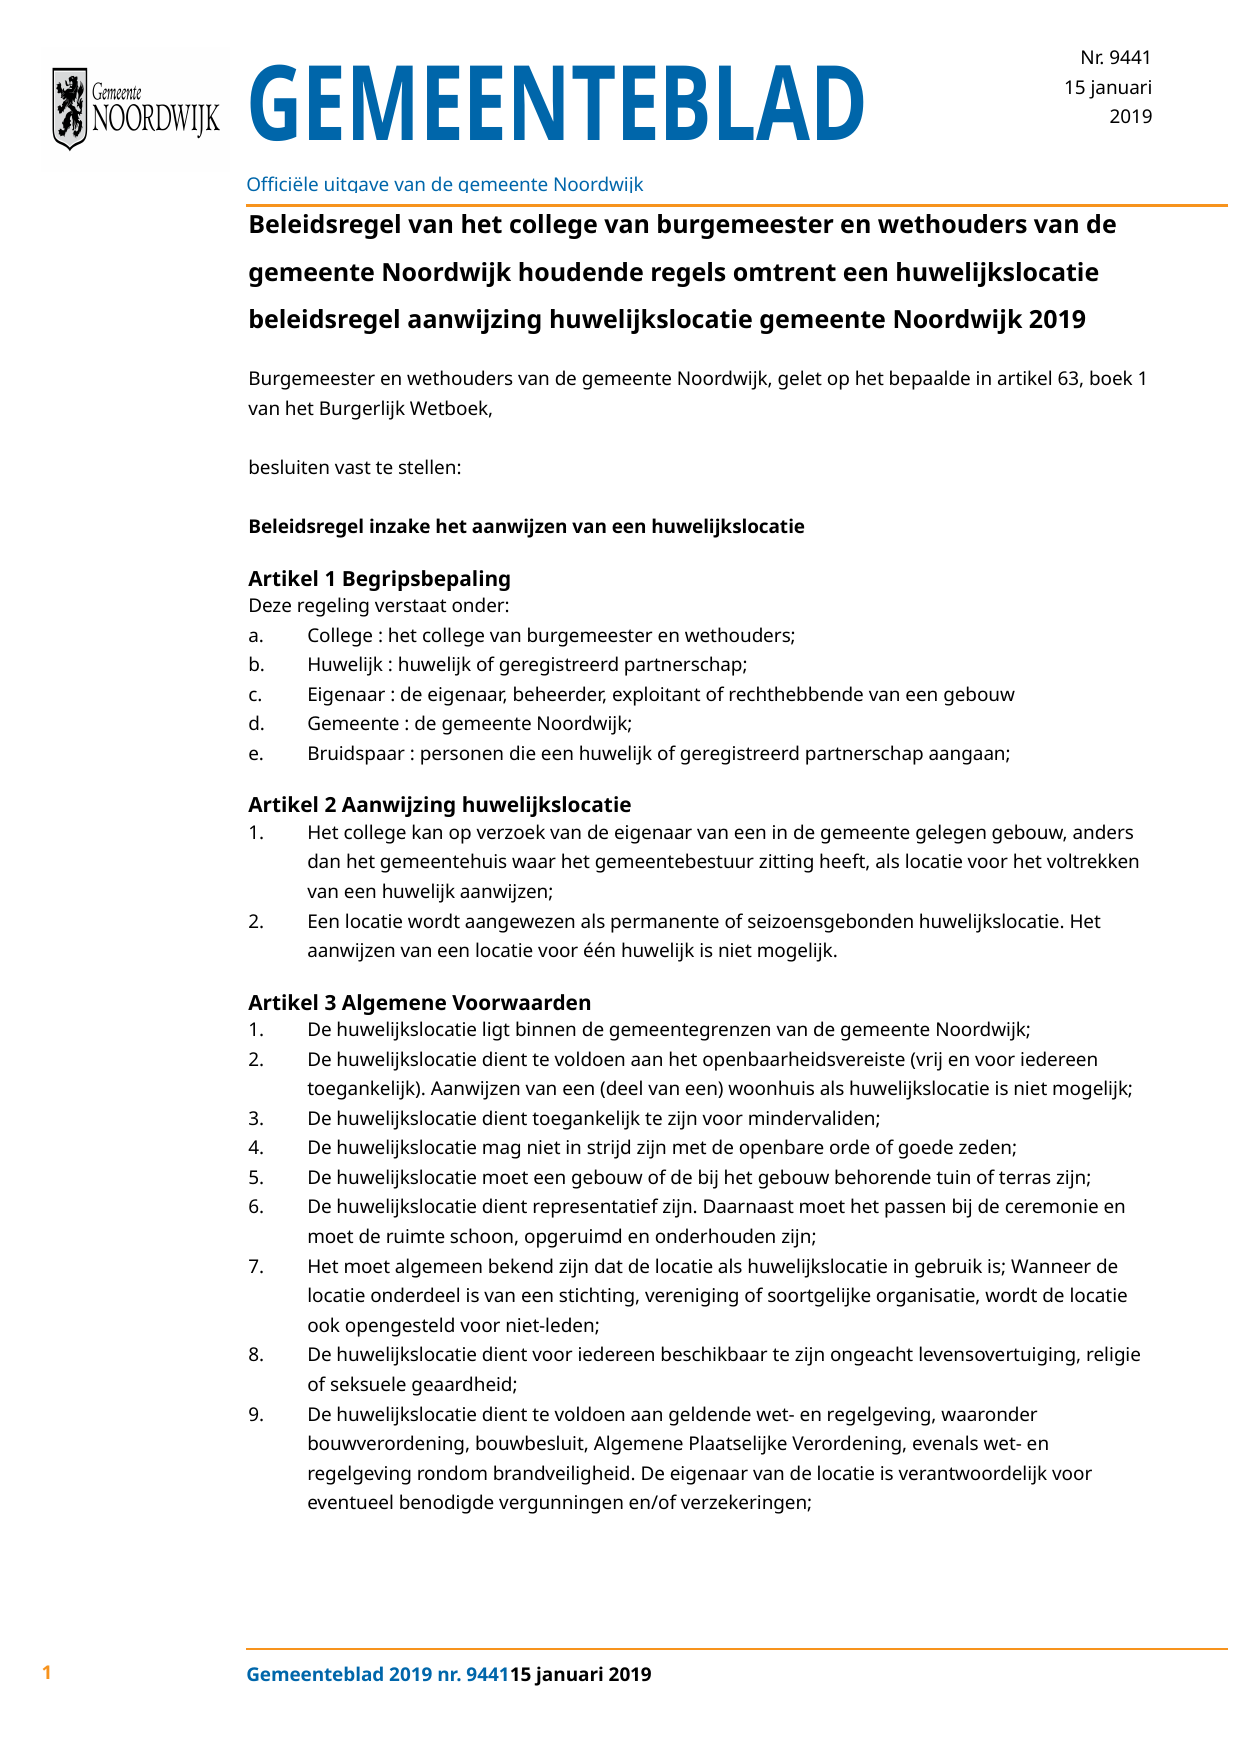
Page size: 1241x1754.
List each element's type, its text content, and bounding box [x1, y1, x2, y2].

list De huwelijkslocatie ligt binnen de gemeentegrenzen van de gemeente Noordwijk; [248, 1016, 1152, 1042]
list Een locatie wordt aangewezen als permanente of seizoensgebonden huwelijkslocatie. Het aanwijzen van een locatie voor één huwelijk is niet mogelijk. [248, 908, 1152, 963]
list Huwelijk : huwelijk of geregistreerd partnerschap; [248, 651, 1152, 677]
list De huwelijkslocatie dient te voldoen aan het openbaarheidsvereiste (vrij en voor iedereen toegankelijk). Aanwijzen van een (deel van een) woonhuis als huwelijkslocatie is niet mogelijk; [248, 1046, 1152, 1101]
list De huwelijkslocatie dient voor iedereen beschikbaar te zijn ongeacht levensovertuiging, religie of seksuele geaardheid; [248, 1342, 1152, 1397]
list De huwelijkslocatie moet een gebouw of de bij het gebouw behorende tuin of terras zijn; [248, 1164, 1152, 1190]
list Het college kan op verzoek van de eigenaar van een in de gemeente gelegen gebouw, anders dan het gemeentehuis waar het gemeentebestuur zitting heeft, als locatie voor het voltrekken van een huwelijk aanwijzen; [248, 819, 1152, 904]
list De huwelijkslocatie mag niet in strijd zijn met de openbare orde of goede zeden; [248, 1134, 1152, 1160]
text Deze regeling verstaat onder: [248, 592, 1152, 618]
list College : het college van burgemeester en wethouders; [248, 622, 1152, 648]
picture [41, 47, 231, 172]
list De huwelijkslocatie dient te voldoen aan geldende wet- en regelgeving, waaronder bouwverordening, bouwbesluit, Algemene Plaatselijke Verordening, evenals wet- en regelgeving rondom brandveiligheid. De eigenaar van de locatie is verantwoordelijk voor eventueel benodigde vergunningen en/of verzekeringen; [248, 1401, 1152, 1515]
text besluiten vast te stellen: [248, 454, 1152, 480]
text Artikel 3 Algemene Voorwaarden [248, 988, 1152, 1016]
list Bruidspaar : personen die een huwelijk of geregistreerd partnerschap aangaan; [248, 740, 1152, 766]
text Artikel 1 Begripsbepaling [248, 564, 1152, 592]
list Het moet algemeen bekend zijn dat de locatie als huwelijkslocatie in gebruik is; Wanneer de locatie onderdeel is van een stichting, vereniging of soortgelijke organisatie, wordt de locatie ook opengesteld voor niet-leden; [248, 1253, 1152, 1338]
list De huwelijkslocatie dient toegankelijk te zijn voor mindervaliden; [248, 1105, 1152, 1131]
text Burgemeester en wethouders van de gemeente Noordwijk, gelet op het bepaalde in artikel 63, boek 1 van het Burgerlijk Wetboek, [248, 366, 1152, 421]
list Eigenaar : de eigenaar, beheerder, exploitant of rechthebbende van een gebouw [248, 681, 1152, 707]
list Gemeente : de gemeente Noordwijk; [248, 711, 1152, 736]
list De huwelijkslocatie dient representatief zijn. Daarnaast moet het passen bij de ceremonie en moet de ruimte schoon, opgeruimd en onderhouden zijn; [248, 1194, 1152, 1249]
text Beleidsregel van het college van burgemeester en wethouders van de gemeente Noordwijk houdende regels omtrent een huwelijkslocatie beleidsregel aanwijzing huwelijkslocatie gemeente Noordwijk 2019 [248, 207, 1152, 336]
text Artikel 2 Aanwijzing huwelijkslocatie [248, 791, 1152, 819]
text Beleidsregel inzake het aanwijzen van een huwelijkslocatie [248, 513, 1152, 539]
